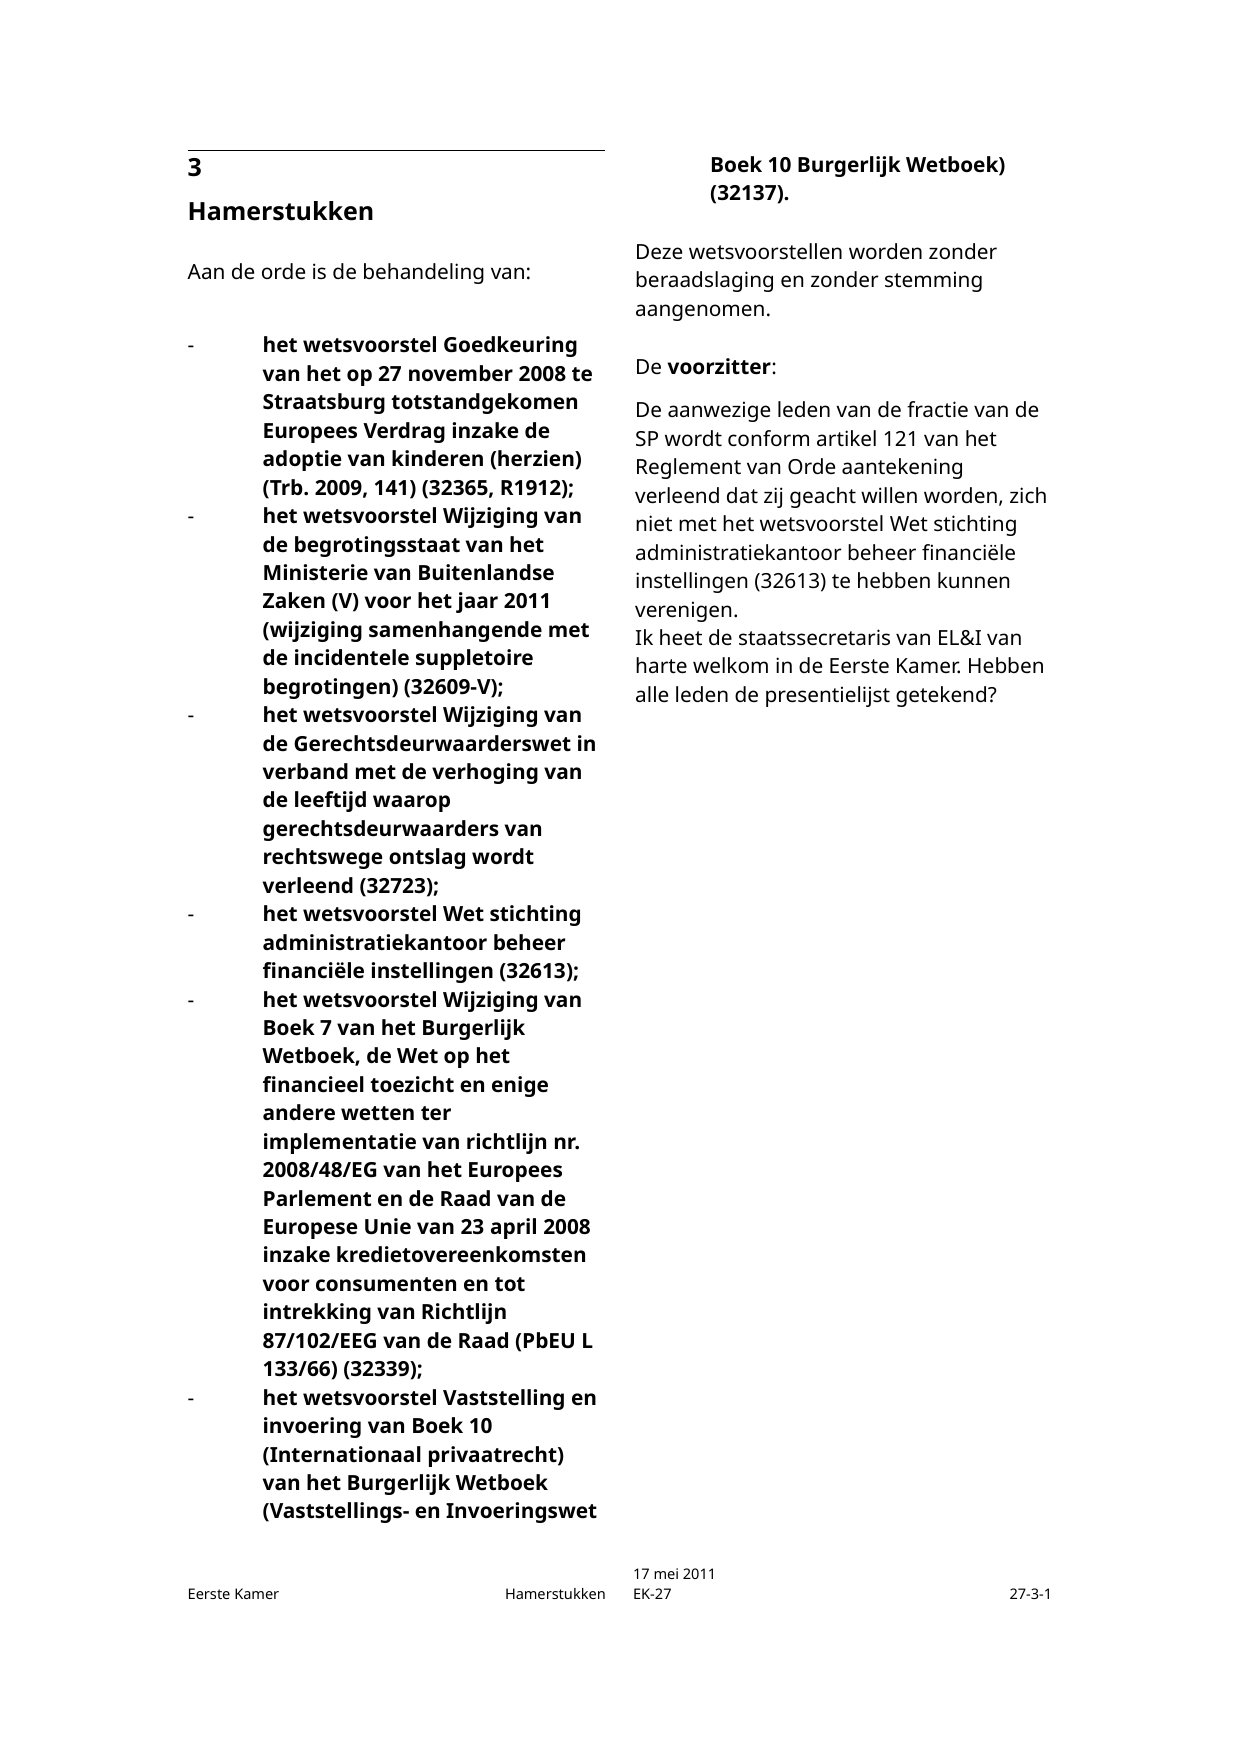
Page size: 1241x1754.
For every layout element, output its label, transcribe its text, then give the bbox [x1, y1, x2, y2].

list het wetsvoorstel Wijziging van de begrotingsstaat van het Ministerie van Buitenlandse Zaken (V) voor het jaar 2011 (wijziging samenhangende met de incidentele suppletoire begrotingen) (32609-V); [187, 501, 605, 700]
text Aan de orde is de behandeling van: [187, 257, 605, 286]
list het wetsvoorstel Wijziging van Boek 7 van het Burgerlijk Wetboek, de Wet op het financieel toezicht en enige andere wetten ter implementatie van richtlijn nr. 2008/48/EG van het Europees Parlement en de Raad van de Europese Unie van 23 april 2008 inzake kredietovereenkomsten voor consumenten en tot intrekking van Richtlijn 87/102/EEG van de Raad (PbEU L 133/66) (32339); [187, 985, 605, 1383]
text Hamerstukken [187, 193, 605, 227]
list het wetsvoorstel Vaststelling en invoering van Boek 10 (Internationaal privaatrecht) van het Burgerlijk Wetboek (Vaststellings- en Invoeringswet [187, 1383, 605, 1525]
list Boek 10 Burgerlijk Wetboek) (32137). [635, 150, 1053, 207]
text De voorzitter: [635, 352, 1053, 381]
text 3 [187, 151, 605, 184]
text Ik heet de staatssecretaris van EL&I van harte welkom in de Eerste Kamer. Hebben alle leden de presentielijst getekend? [635, 623, 1053, 708]
text De aanwezige leden van de fractie van de SP wordt conform artikel 121 van het Reglement van Orde aantekening verleend dat zij geacht willen worden, zich niet met het wetsvoorstel Wet stichting administratiekantoor beheer financiële instellingen (32613) te hebben kunnen verenigen. [635, 396, 1053, 623]
list het wetsvoorstel Wijziging van de Gerechtsdeurwaarderswet in verband met de verhoging van de leeftijd waarop gerechtsdeurwaarders van rechtswege ontslag wordt verleend (32723); [187, 700, 605, 899]
list het wetsvoorstel Wet stichting administratiekantoor beheer financiële instellingen (32613); [187, 899, 605, 985]
text Deze wetsvoorstellen worden zonder beraadslaging en zonder stemming aangenomen. [635, 237, 1053, 322]
list het wetsvoorstel Goedkeuring van het op 27 november 2008 te Straatsburg totstandgekomen Europees Verdrag inzake de adoptie van kinderen (herzien) (Trb. 2009, 141) (32365, R1912); [187, 331, 605, 501]
